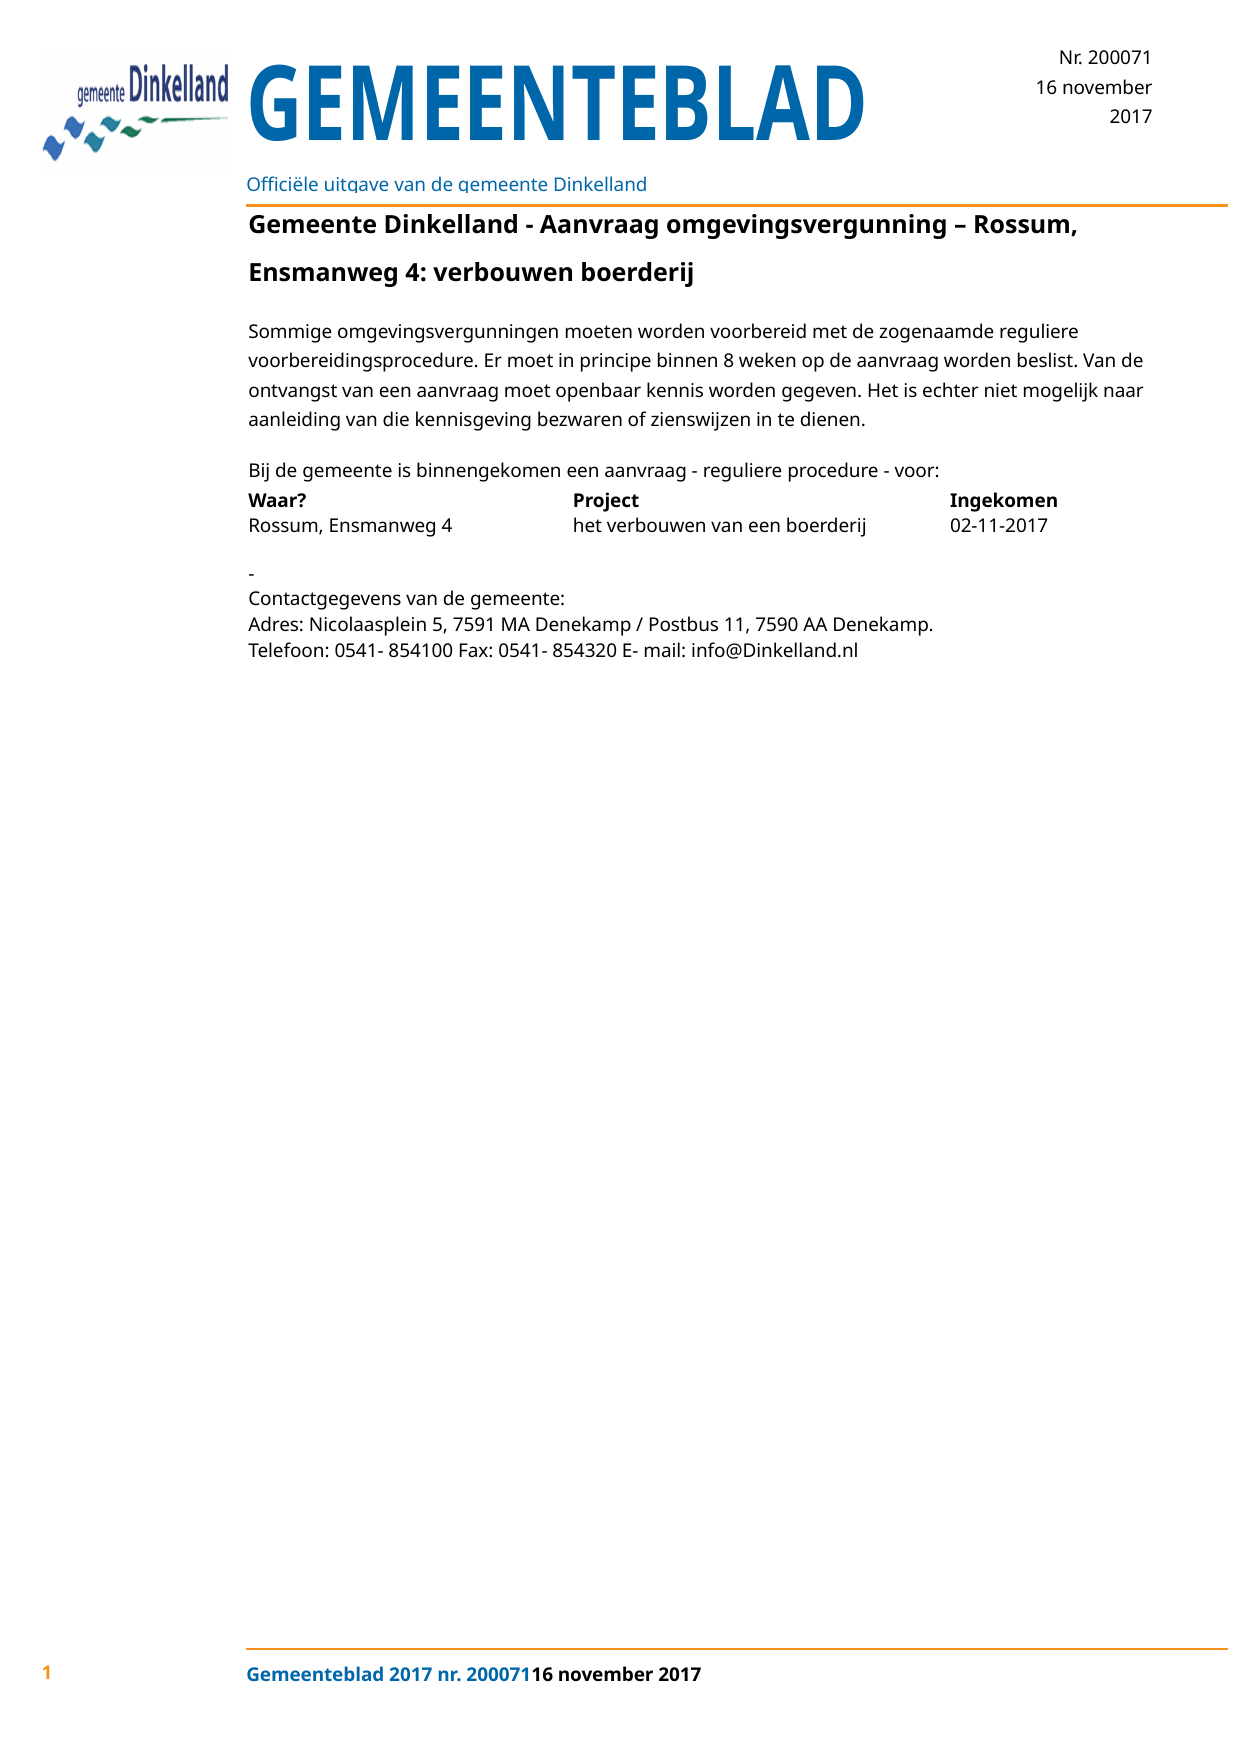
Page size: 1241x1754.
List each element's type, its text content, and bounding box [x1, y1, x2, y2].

text Sommige omgevingsvergunningen moeten worden voorbereid met de zogenaamde reguliere voorbereidingsprocedure. Er moet in principe binnen 8 weken op de aanvraag worden beslist. Van de ontvangst van een aanvraag moet openbaar kennis worden gegeven. Het is echter niet mogelijk naar aanleiding van die kennisgeving bezwaren of zienswijzen in te dienen. [248, 318, 1152, 432]
table_cell 02-11-2017 [950, 513, 1152, 538]
picture [41, 47, 231, 172]
table_header Waar? [248, 487, 573, 512]
text Gemeente Dinkelland - Aanvraag omgevingsvergunning – Rossum, Ensmanweg 4: verbouwen boerderij [248, 207, 1152, 288]
table_header Project [573, 487, 950, 512]
table_header Ingekomen [950, 487, 1152, 512]
table_cell Rossum, Ensmanweg 4 [248, 513, 573, 538]
text Bij de gemeente is binnengekomen een aanvraag - reguliere procedure - voor: [248, 457, 1152, 483]
table_cell het verbouwen van een boerderij [573, 513, 950, 538]
text Contactgegevens van de gemeente: [248, 585, 1152, 611]
text Adres: Nicolaasplein 5, 7591 MA Denekamp / Postbus 11, 7590 AA Denekamp. [248, 611, 1152, 637]
text Telefoon: 0541- 854100 Fax: 0541- 854320 E- mail: info@Dinkelland.nl [248, 637, 1152, 663]
text - [248, 560, 1152, 585]
